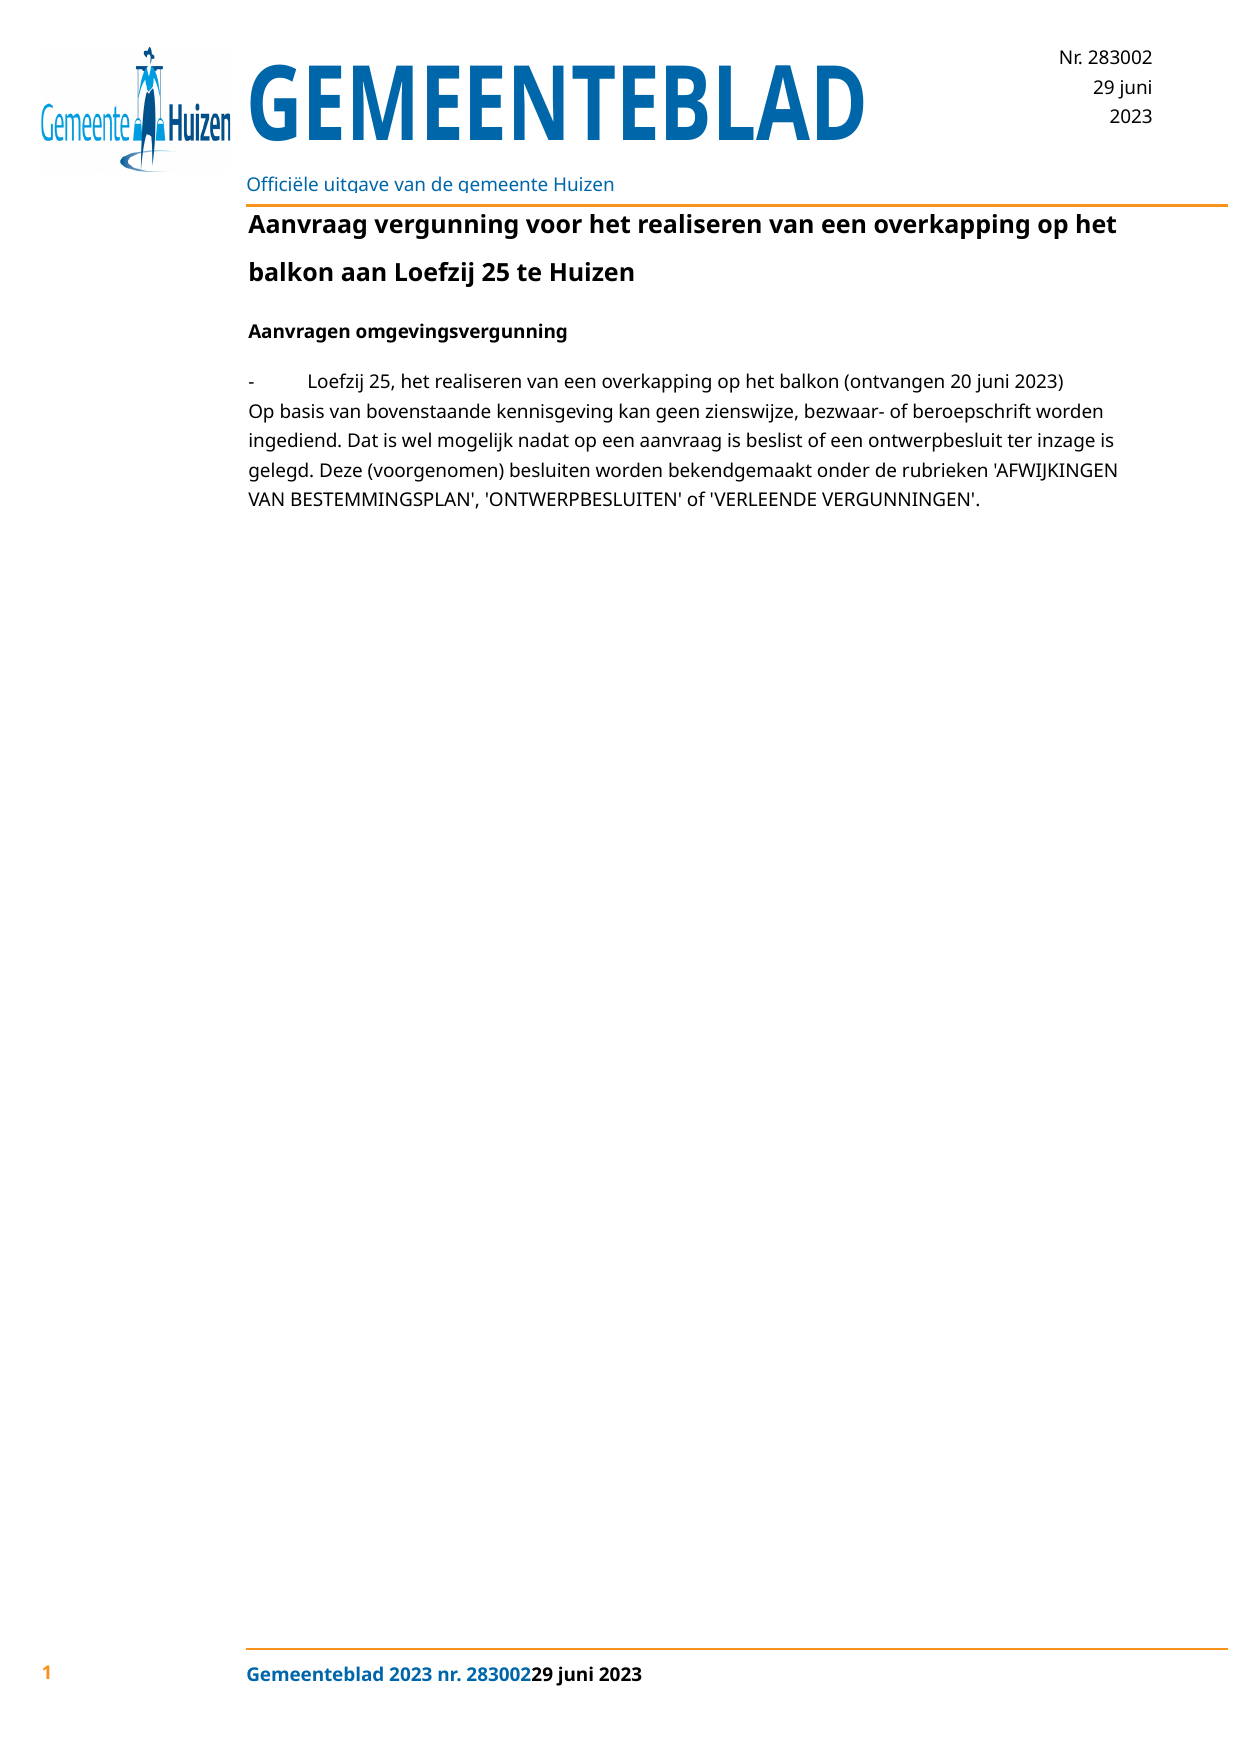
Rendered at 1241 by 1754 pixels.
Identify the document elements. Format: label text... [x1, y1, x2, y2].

picture [41, 47, 231, 172]
text Op basis van bovenstaande kennisgeving kan geen zienswijze, bezwaar- of beroepschrift worden ingediend. Dat is wel mogelijk nadat op een aanvraag is beslist of een ontwerpbesluit ter inzage is gelegd. Deze (voorgenomen) besluiten worden bekendgemaakt onder de rubrieken 'AFWIJKINGEN VAN BESTEMMINGSPLAN', 'ONTWERPBESLUITEN' of 'VERLEENDE VERGUNNINGEN'. [248, 398, 1152, 512]
text Aanvraag vergunning voor het realiseren van een overkapping op het balkon aan Loefzij 25 te Huizen [248, 207, 1152, 288]
list Loefzij 25, het realiseren van een overkapping op het balkon (ontvangen 20 juni 2023) [248, 368, 1152, 394]
text Aanvragen omgevingsvergunning [248, 318, 1152, 344]
